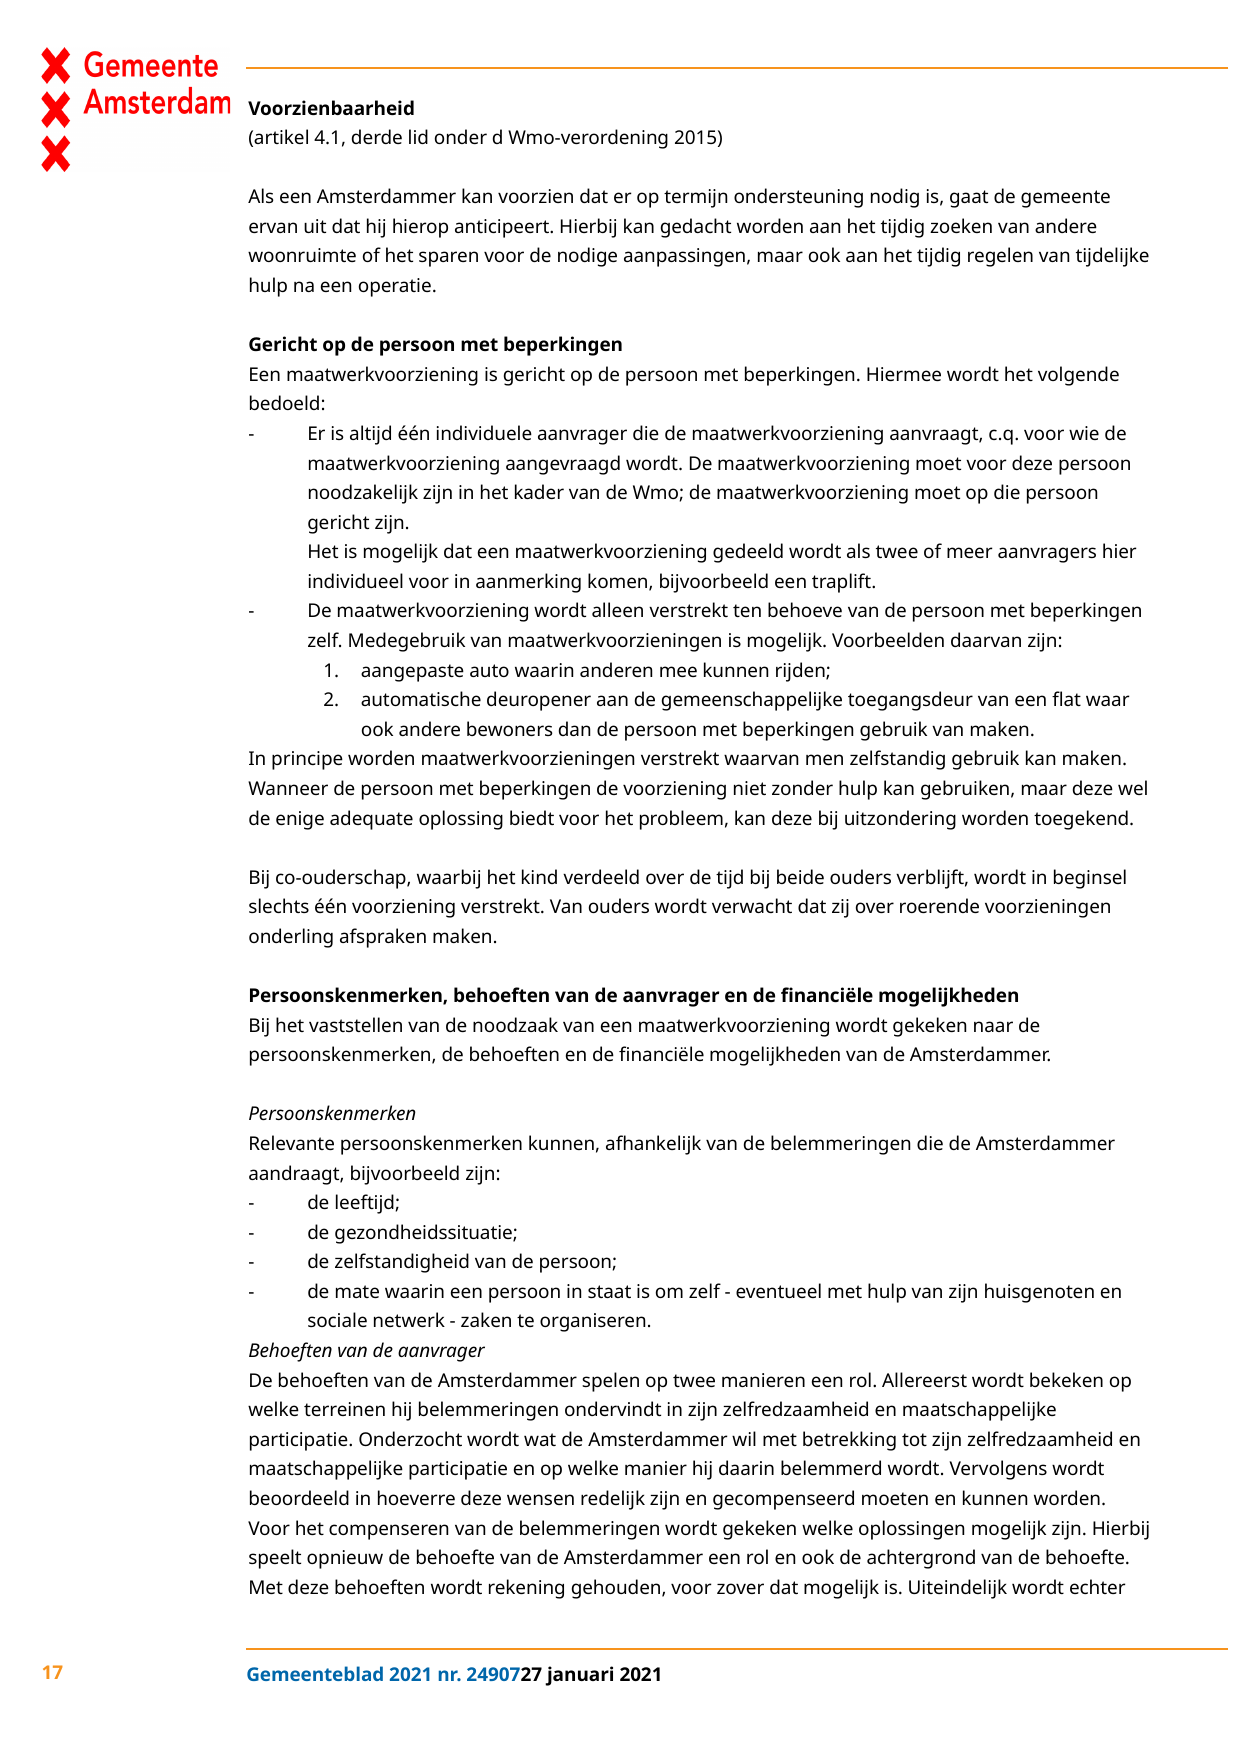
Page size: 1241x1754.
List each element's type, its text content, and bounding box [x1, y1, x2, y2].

text Bij het vaststellen van de noodzaak van een maatwerkvoorziening wordt gekeken naar de persoonskenmerken, de behoeften en de financiële mogelijkheden van de Amsterdammer. [248, 1012, 1152, 1067]
list Het is mogelijk dat een maatwerkvoorziening gedeeld wordt als twee of meer aanvragers hier individueel voor in aanmerking komen, bijvoorbeeld een traplift. [248, 538, 1152, 594]
text (artikel 4.1, derde lid onder d Wmo-verordening 2015) [248, 124, 1152, 150]
text Persoonskenmerken [248, 1101, 1152, 1126]
text Voorzienbaarheid [248, 95, 1152, 121]
list De maatwerkvoorziening wordt alleen verstrekt ten behoeve van de persoon met beperkingen zelf. Medegebruik van maatwerkvoorzieningen is mogelijk. Voorbeelden daarvan zijn: [248, 598, 1152, 653]
text Behoeften van de aanvrager [248, 1337, 1152, 1363]
list aangepaste auto waarin anderen mee kunnen rijden; [323, 657, 1152, 683]
text De behoeften van de Amsterdammer spelen op twee manieren een rol. Allereerst wordt bekeken op welke terreinen hij belemmeringen ondervindt in zijn zelfredzaamheid en maatschappelijke participatie. Onderzocht wordt wat de Amsterdammer wil met betrekking tot zijn zelfredzaamheid en maatschappelijke participatie en op welke manier hij daarin belemmerd wordt. Vervolgens wordt beoordeeld in hoeverre deze wensen redelijk zijn en gecompenseerd moeten en kunnen worden. Voor het compenseren van de belemmeringen wordt gekeken welke oplossingen mogelijk zijn. Hierbij speelt opnieuw de behoefte van de Amsterdammer een rol en ook de achtergrond van de behoefte. Met deze behoeften wordt rekening gehouden, voor zover dat mogelijk is. Uiteindelijk wordt echter [248, 1367, 1152, 1600]
text In principe worden maatwerkvoorzieningen verstrekt waarvan men zelfstandig gebruik kan maken. Wanneer de persoon met beperkingen de voorziening niet zonder hulp kan gebruiken, maar deze wel de enige adequate oplossing biedt voor het probleem, kan deze bij uitzondering worden toegekend. [248, 746, 1152, 831]
text Persoonskenmerken, behoeften van de aanvrager en de financiële mogelijkheden [248, 982, 1152, 1008]
list Er is altijd één individuele aanvrager die de maatwerkvoorziening aanvraagt, c.q. voor wie de maatwerkvoorziening aangevraagd wordt. De maatwerkvoorziening moet voor deze persoon noodzakelijk zijn in het kader van de Wmo; de maatwerkvoorziening moet op die persoon gericht zijn. [248, 420, 1152, 535]
list de leeftijd; [248, 1189, 1152, 1215]
picture [41, 47, 231, 172]
text Relevante persoonskenmerken kunnen, afhankelijk van de belemmeringen die de Amsterdammer aandraagt, bijvoorbeeld zijn: [248, 1130, 1152, 1186]
text Een maatwerkvoorziening is gericht op de persoon met beperkingen. Hiermee wordt het volgende bedoeld: [248, 361, 1152, 416]
text Gericht op de persoon met beperkingen [248, 331, 1152, 357]
list de gezondheidssituatie; [248, 1219, 1152, 1245]
list automatische deuropener aan de gemeenschappelijke toegangsdeur van een flat waar ook andere bewoners dan de persoon met beperkingen gebruik van maken. [323, 686, 1152, 742]
text Als een Amsterdammer kan voorzien dat er op termijn ondersteuning nodig is, gaat de gemeente ervan uit dat hij hierop anticipeert. Hierbij kan gedacht worden aan het tijdig zoeken van andere woonruimte of het sparen voor de nodige aanpassingen, maar ook aan het tijdig regelen van tijdelijke hulp na een operatie. [248, 183, 1152, 298]
text Bij co-ouderschap, waarbij het kind verdeeld over de tijd bij beide ouders verblijft, wordt in beginsel slechts één voorziening verstrekt. Van ouders wordt verwacht dat zij over roerende voorzieningen onderling afspraken maken. [248, 864, 1152, 949]
list de mate waarin een persoon in staat is om zelf - eventueel met hulp van zijn huisgenoten en sociale netwerk - zaken te organiseren. [248, 1278, 1152, 1333]
list de zelfstandigheid van de persoon; [248, 1248, 1152, 1274]
